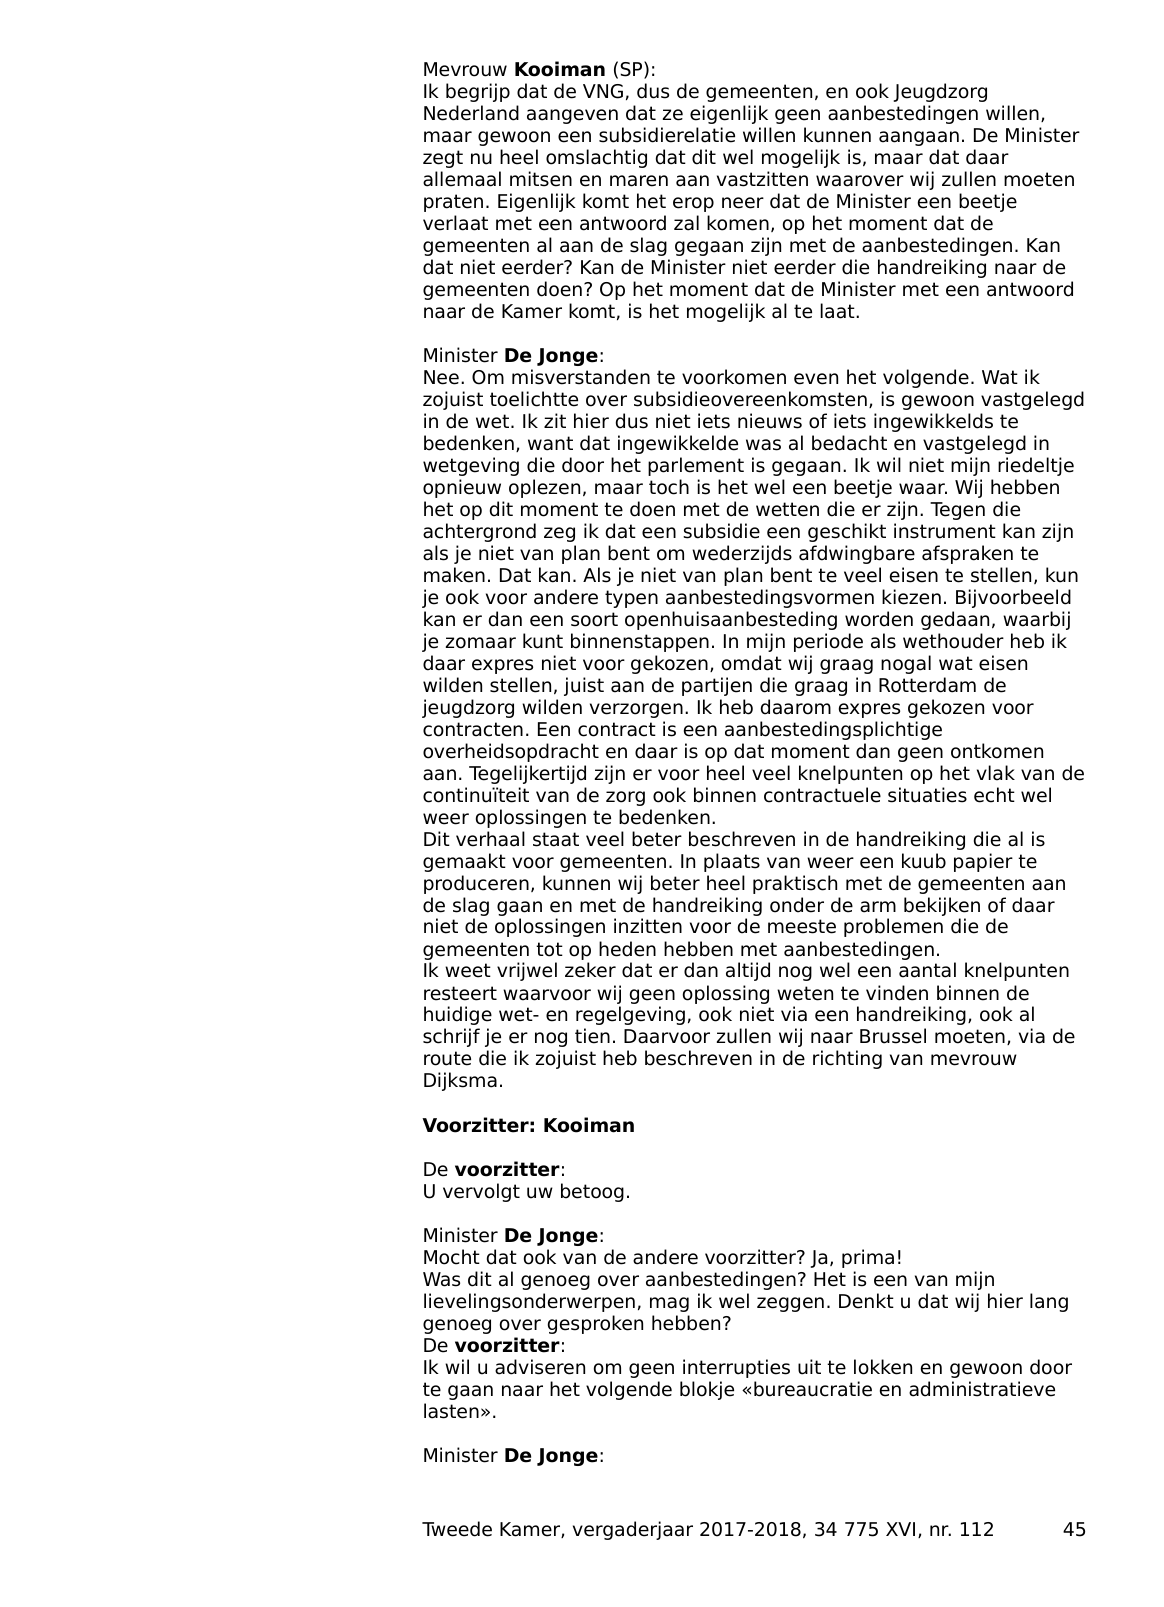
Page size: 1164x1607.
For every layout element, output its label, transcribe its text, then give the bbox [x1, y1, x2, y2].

text Dit verhaal staat veel beter beschreven in de handreiking die al is gemaakt voor gemeenten. In plaats van weer een kuub papier te produceren, kunnen wij beter heel praktisch met de gemeenten aan de slag gaan en met de handreiking onder de arm bekijken of daar niet de oplossingen inzitten voor de meeste problemen die de gemeenten tot op heden hebben met aanbestedingen. [422, 828, 1087, 960]
text De voorzitter: [422, 1159, 1087, 1181]
text Was dit al genoeg over aanbestedingen? Het is een van mijn lievelingsonderwerpen, mag ik wel zeggen. Denkt u dat wij hier lang genoeg over gesproken hebben? [422, 1269, 1087, 1335]
text Minister De Jonge: [422, 1445, 1087, 1467]
text Mevrouw Kooiman (SP): [422, 59, 1087, 81]
text Ik begrijp dat de VNG, dus de gemeenten, en ook Jeugdzorg Nederland aangeven dat ze eigenlijk geen aanbestedingen willen, maar gewoon een subsidierelatie willen kunnen aangaan. De Minister zegt nu heel omslachtig dat dit wel mogelijk is, maar dat daar allemaal mitsen en maren aan vastzitten waarover wij zullen moeten praten. Eigenlijk komt het erop neer dat de Minister een beetje verlaat met een antwoord zal komen, op het moment dat de gemeenten al aan de slag gegaan zijn met de aanbestedingen. Kan dat niet eerder? Kan de Minister niet eerder die handreiking naar de gemeenten doen? Op het moment dat de Minister met een antwoord naar de Kamer komt, is het mogelijk al te laat. [422, 81, 1087, 323]
text Ik weet vrijwel zeker dat er dan altijd nog wel een aantal knelpunten resteert waarvoor wij geen oplossing weten te vinden binnen de huidige wet- en regelgeving, ook niet via een handreiking, ook al schrijf je er nog tien. Daarvoor zullen wij naar Brussel moeten, via de route die ik zojuist heb beschreven in de richting van mevrouw Dijksma. [422, 960, 1087, 1092]
subtitle Voorzitter: Kooiman [422, 1114, 1087, 1136]
text Mocht dat ook van de andere voorzitter? Ja, prima! [422, 1247, 1087, 1269]
text Minister De Jonge: [422, 1225, 1087, 1247]
text U vervolgt uw betoog. [422, 1181, 1087, 1203]
text De voorzitter: [422, 1335, 1087, 1357]
text Minister De Jonge: [422, 345, 1087, 367]
text Nee. Om misverstanden te voorkomen even het volgende. Wat ik zojuist toelichtte over subsidieovereenkomsten, is gewoon vastgelegd in de wet. Ik zit hier dus niet iets nieuws of iets ingewikkelds te bedenken, want dat ingewikkelde was al bedacht en vastgelegd in wetgeving die door het parlement is gegaan. Ik wil niet mijn riedeltje opnieuw oplezen, maar toch is het wel een beetje waar. Wij hebben het op dit moment te doen met de wetten die er zijn. Tegen die achtergrond zeg ik dat een subsidie een geschikt instrument kan zijn als je niet van plan bent om wederzijds afdwingbare afspraken te maken. Dat kan. Als je niet van plan bent te veel eisen te stellen, kun je ook voor andere typen aanbestedingsvormen kiezen. Bijvoorbeeld kan er dan een soort openhuisaanbesteding worden gedaan, waarbij je zomaar kunt binnenstappen. In mijn periode als wethouder heb ik daar expres niet voor gekozen, omdat wij graag nogal wat eisen wilden stellen, juist aan de partijen die graag in Rotterdam de jeugdzorg wilden verzorgen. Ik heb daarom expres gekozen voor contracten. Een contract is een aanbestedingsplichtige overheidsopdracht en daar is op dat moment dan geen ontkomen aan. Tegelijkertijd zijn er voor heel veel knelpunten op het vlak van de continuïteit van de zorg ook binnen contractuele situaties echt wel weer oplossingen te bedenken. [422, 367, 1087, 828]
text Ik wil u adviseren om geen interrupties uit te lokken en gewoon door te gaan naar het volgende blokje «bureaucratie en administratieve lasten». [422, 1357, 1087, 1423]
